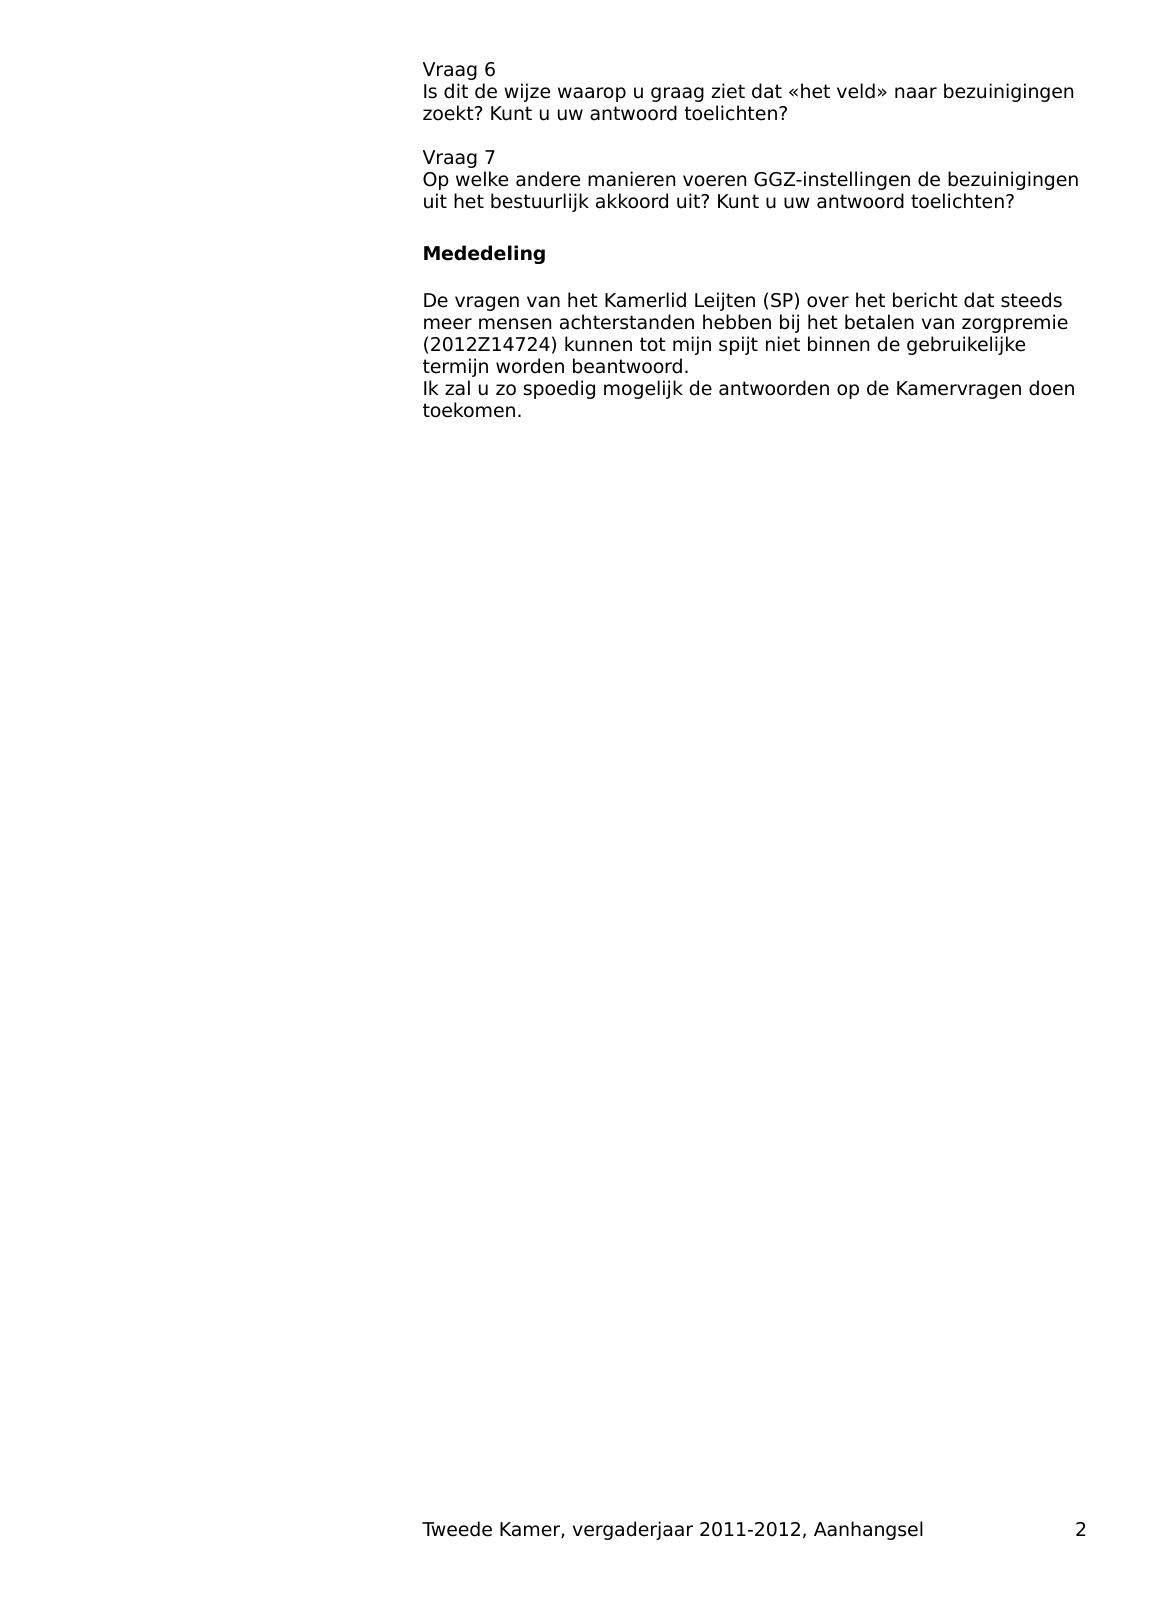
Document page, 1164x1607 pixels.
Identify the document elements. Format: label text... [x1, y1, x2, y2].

text De vragen van het Kamerlid Leijten (SP) over het bericht dat steeds meer mensen achterstanden hebben bij het betalen van zorgpremie (2012Z14724) kunnen tot mijn spijt niet binnen de gebruikelijke termijn worden beantwoord. [422, 290, 1087, 378]
text Ik zal u zo spoedig mogelijk de antwoorden op de Kamervragen doen toekomen. [422, 378, 1087, 422]
text Vraag 6 [422, 59, 1087, 81]
text Vraag 7 [422, 147, 1087, 169]
text Op welke andere manieren voeren GGZ-instellingen de bezuinigingen uit het bestuurlijk akkoord uit? Kunt u uw antwoord toelichten? [422, 169, 1087, 213]
subtitle Mededeling [422, 243, 1087, 265]
text Is dit de wijze waarop u graag ziet dat «het veld» naar bezuinigingen zoekt? Kunt u uw antwoord toelichten? [422, 81, 1087, 125]
